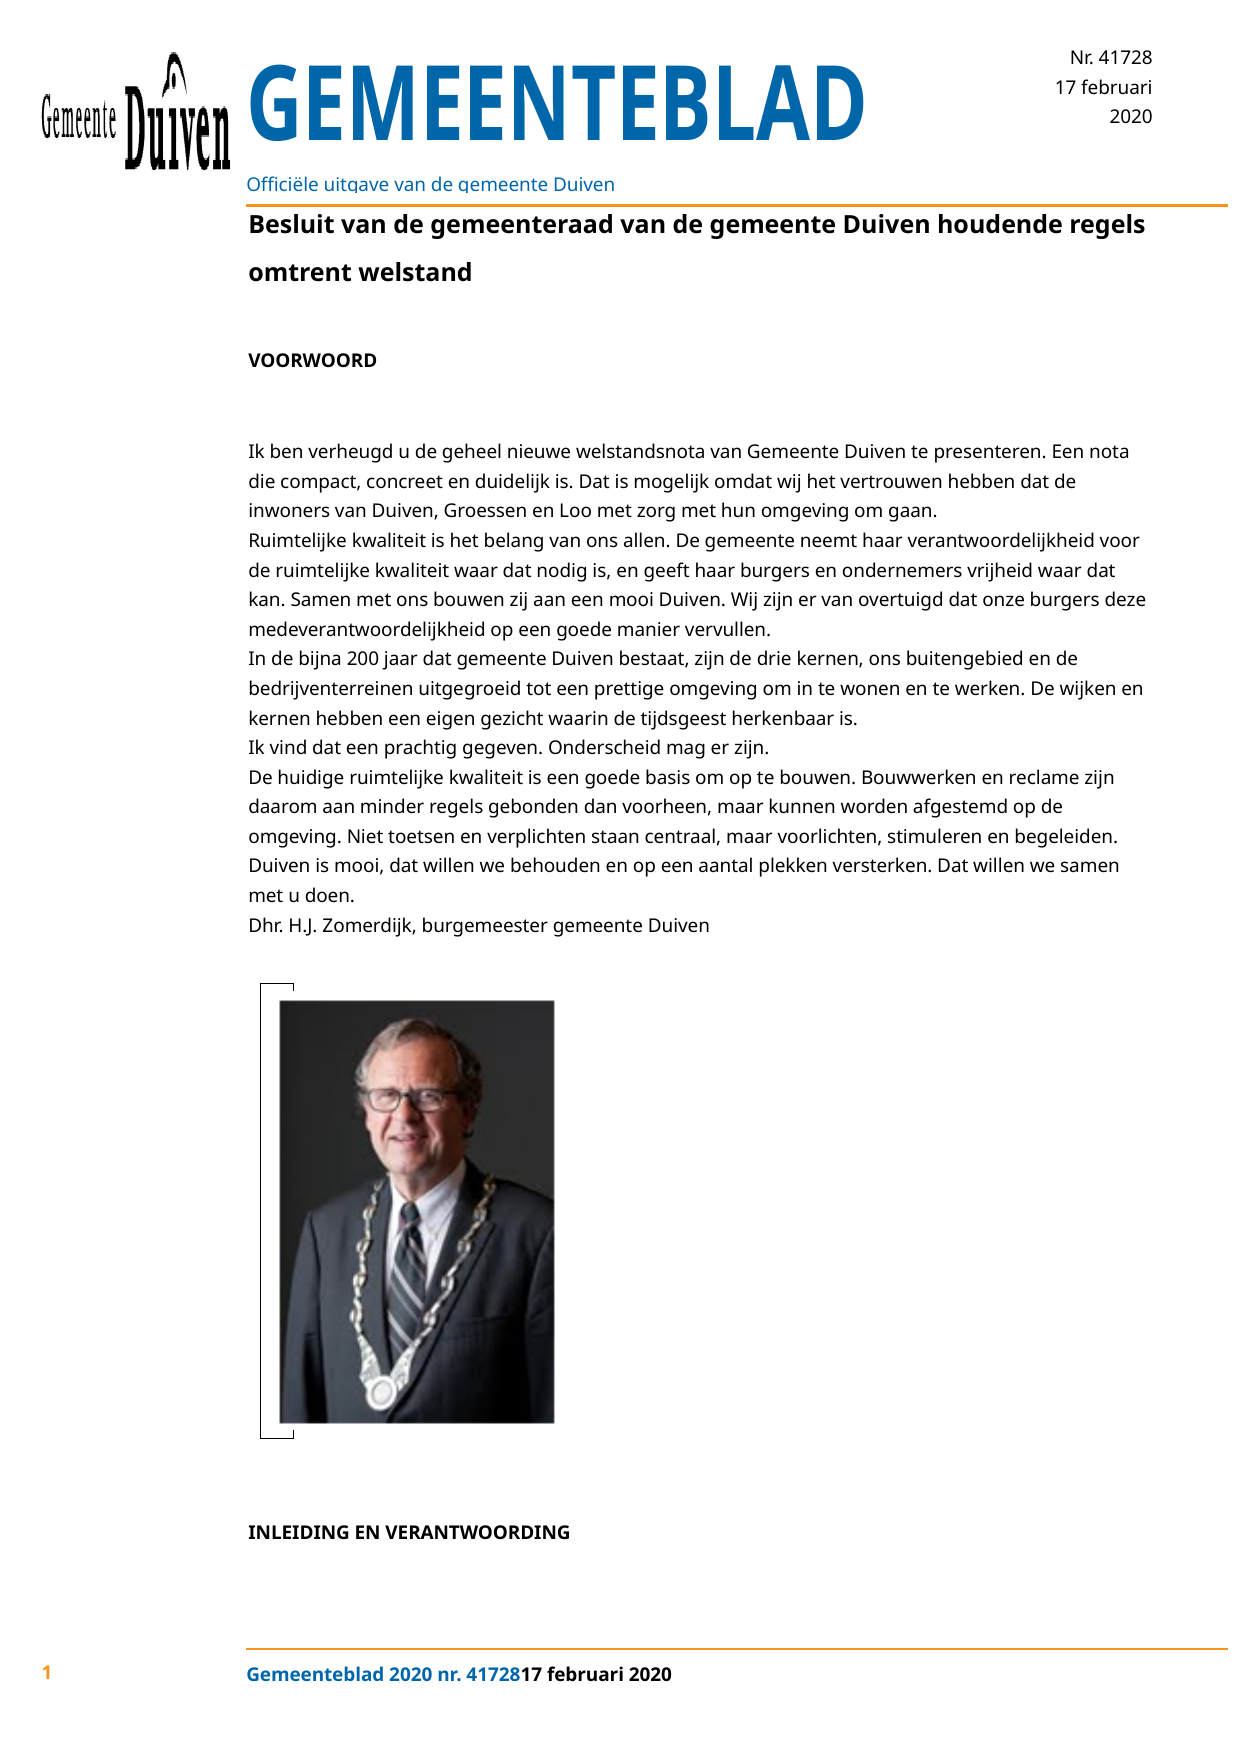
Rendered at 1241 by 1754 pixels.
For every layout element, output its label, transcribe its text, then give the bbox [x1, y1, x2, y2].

text Ik vind dat een prachtig gegeven. Onderscheid mag er zijn. [248, 734, 1152, 760]
text Ik ben verheugd u de geheel nieuwe welstandsnota van Gemeente Duiven te presenteren. Een nota die compact, concreet en duidelijk is. Dat is mogelijk omdat wij het vertrouwen hebben dat de inwoners van Duiven, Groessen en Loo met zorg met hun omgeving om gaan. [248, 438, 1152, 523]
text INLEIDING EN VERANTWOORDING [248, 1519, 1152, 1545]
text In de bijna 200 jaar dat gemeente Duiven bestaat, zijn de drie kernen, ons buitengebied en de bedrijventerreinen uitgegroeid tot een prettige omgeving om in te wonen en te werken. De wijken en kernen hebben een eigen gezicht waarin de tijdsgeest herkenbaar is. [248, 646, 1152, 731]
text VOORWOORD [248, 347, 1152, 373]
text De huidige ruimtelijke kwaliteit is een goede basis om op te bouwen. Bouwwerken en reclame zijn daarom aan minder regels gebonden dan voorheen, maar kunnen worden afgestemd op de omgeving. Niet toetsen en verplichten staan centraal, maar voorlichten, stimuleren en begeleiden. [248, 764, 1152, 849]
text Besluit van de gemeenteraad van de gemeente Duiven houdende regels omtrent welstand [248, 207, 1152, 288]
text Duiven is mooi, dat willen we behouden en op een aantal plekken versterken. Dat willen we samen met u doen. [248, 853, 1152, 908]
text Ruimtelijke kwaliteit is het belang van ons allen. De gemeente neemt haar verantwoordelijkheid voor de ruimtelijke kwaliteit waar dat nodig is, en geeft haar burgers en ondernemers vrijheid waar dat kan. Samen met ons bouwen zij aan een mooi Duiven. Wij zijn er van overtuigd dat onze burgers deze medeverantwoordelijkheid op een goede manier vervullen. [248, 527, 1152, 642]
picture [268, 991, 565, 1430]
picture [41, 47, 231, 172]
text Dhr. H.J. Zomerdijk, burgemeester gemeente Duiven [248, 912, 1152, 938]
